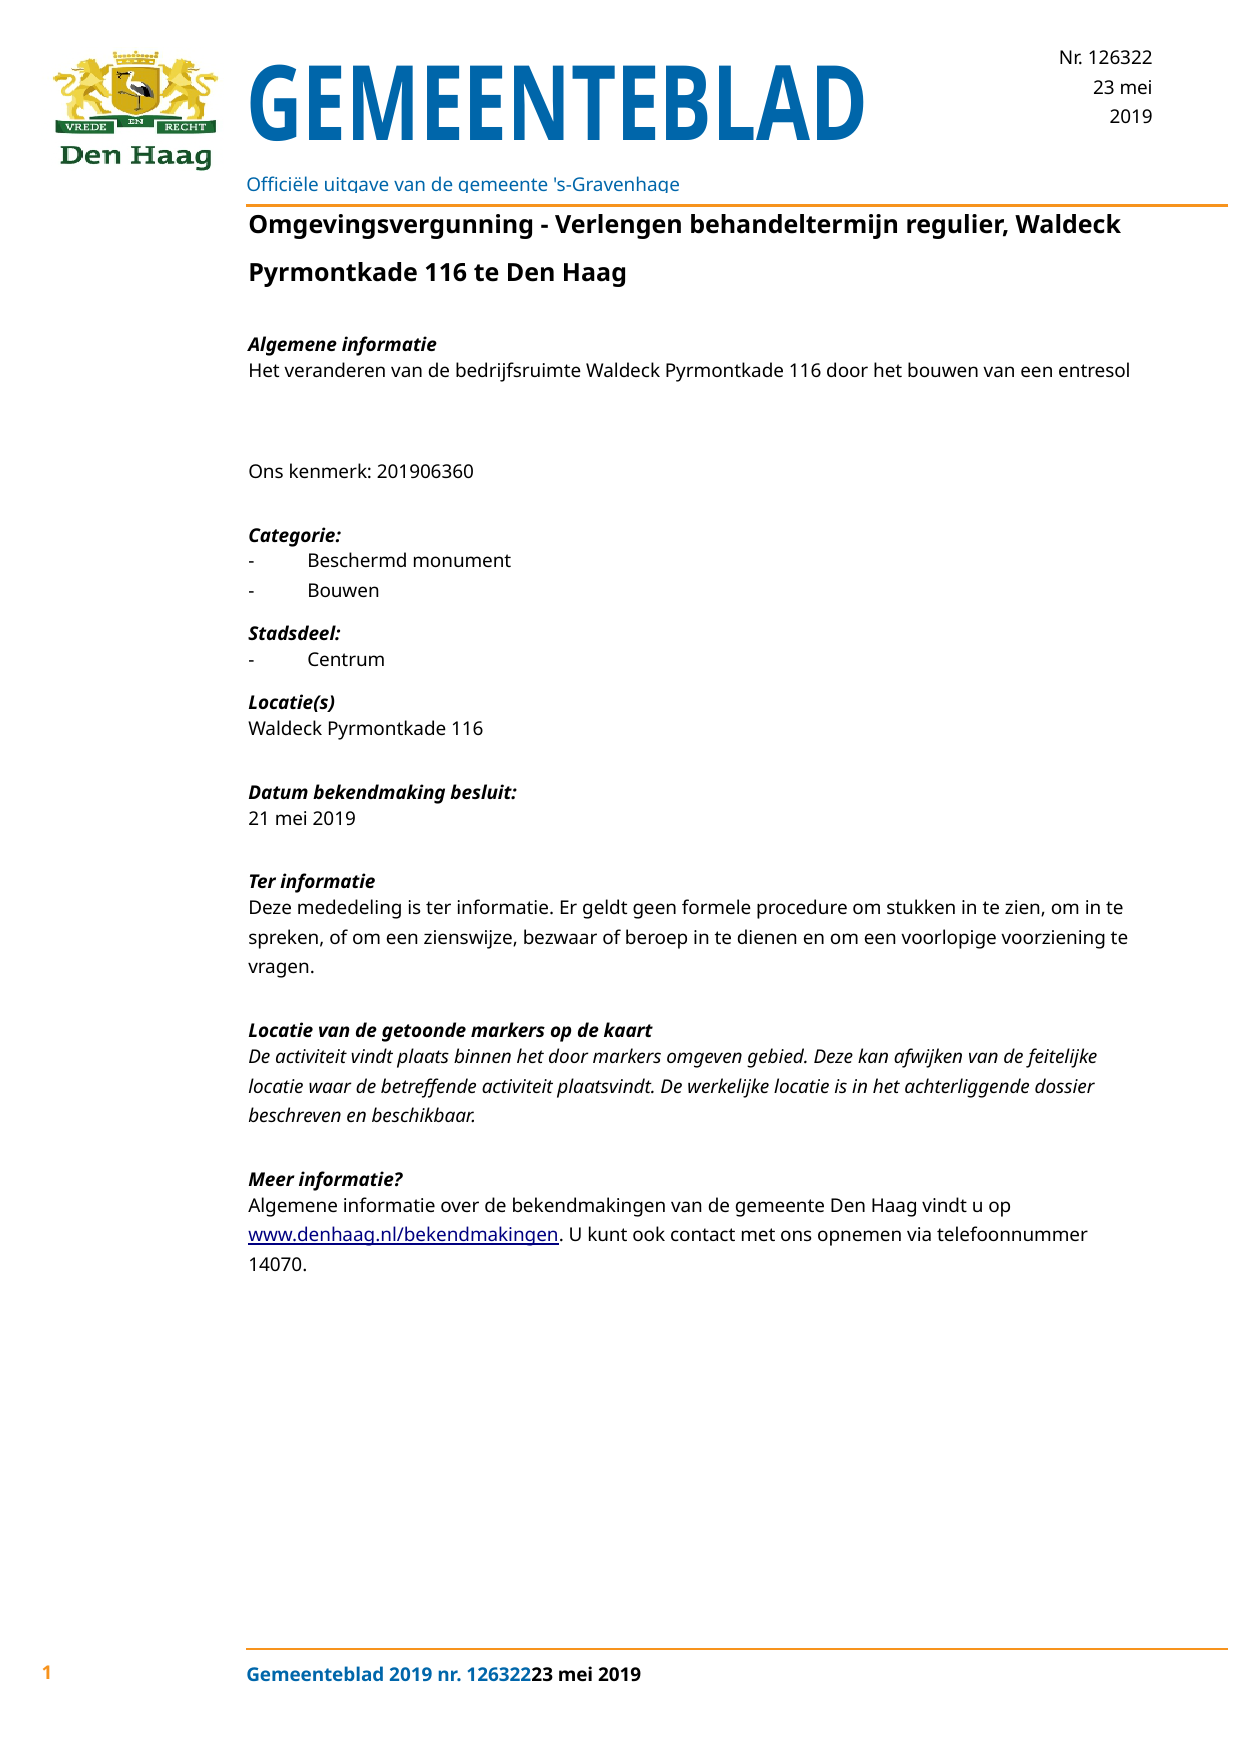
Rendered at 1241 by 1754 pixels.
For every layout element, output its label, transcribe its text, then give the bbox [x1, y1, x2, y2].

picture [41, 47, 231, 172]
text Locatie van de getoonde markers op de kaart [248, 1017, 1152, 1043]
text Ons kenmerk: 201906360 [248, 458, 1152, 484]
list Bouwen [248, 577, 1152, 603]
text Ter informatie [248, 869, 1152, 894]
text 21 mei 2019 [248, 805, 1152, 830]
list Beschermd monument [248, 548, 1152, 573]
list Centrum [248, 646, 1152, 672]
text Deze mededeling is ter informatie. Er geldt geen formele procedure om stukken in te zien, om in te spreken, of om een zienswijze, bezwaar of beroep in te dienen en om een voorlopige voorziening te vragen. [248, 894, 1152, 979]
text Algemene informatie [248, 331, 1152, 357]
text Het veranderen van de bedrijfsruimte Waldeck Pyrmontkade 116 door het bouwen van een entresol [248, 357, 1152, 383]
text Categorie: [248, 522, 1152, 548]
text Omgevingsvergunning - Verlengen behandeltermijn regulier, Waldeck Pyrmontkade 116 te Den Haag [248, 207, 1152, 288]
text Meer informatie? [248, 1166, 1152, 1192]
text Locatie(s) [248, 689, 1152, 715]
text Datum bekendmaking besluit: [248, 779, 1152, 805]
text Stadsdeel: [248, 620, 1152, 646]
text Waldeck Pyrmontkade 116 [248, 715, 1152, 741]
text Algemene informatie over de bekendmakingen van de gemeente Den Haag vindt u op www.denhaag.nl/bekendmakingen. U kunt ook contact met ons opnemen via telefoonnummer 14070. [248, 1192, 1152, 1277]
text De activiteit vindt plaats binnen het door markers omgeven gebied. Deze kan afwijken van de feitelijke locatie waar de betreffende activiteit plaatsvindt. De werkelijke locatie is in het achterliggende dossier beschreven en beschikbaar. [248, 1043, 1152, 1128]
